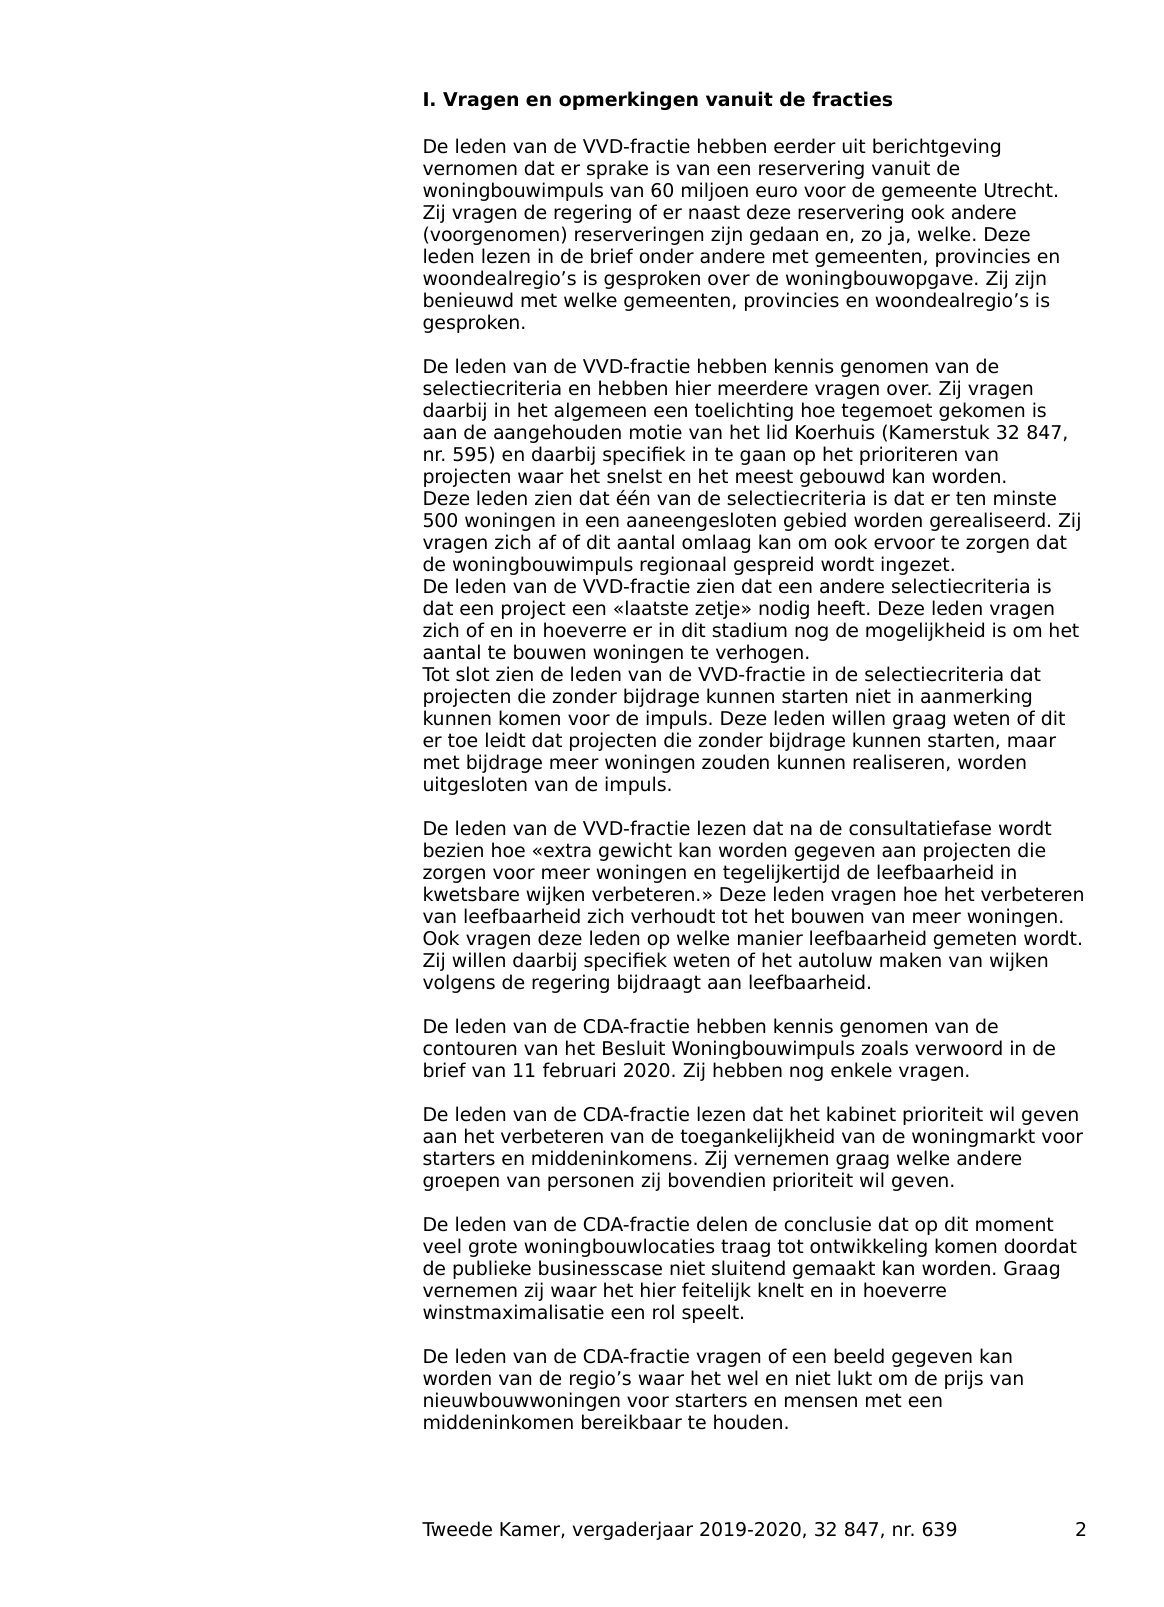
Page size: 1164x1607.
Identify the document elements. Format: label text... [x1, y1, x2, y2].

text Deze leden zien dat één van de selectiecriteria is dat er ten minste 500 woningen in een aaneengesloten gebied worden gerealiseerd. Zij vragen zich af of dit aantal omlaag kan om ook ervoor te zorgen dat de woningbouwimpuls regionaal gespreid wordt ingezet. [422, 488, 1087, 576]
text De leden van de VVD-fractie zien dat een andere selectiecriteria is dat een project een «laatste zetje» nodig heeft. Deze leden vragen zich of en in hoeverre er in dit stadium nog de mogelijkheid is om het aantal te bouwen woningen te verhogen. [422, 576, 1087, 664]
text De leden van de CDA-fractie lezen dat het kabinet prioriteit wil geven aan het verbeteren van de toegankelijkheid van de woningmarkt voor starters en middeninkomens. Zij vernemen graag welke andere groepen van personen zij bovendien prioriteit wil geven. [422, 1104, 1087, 1192]
text De leden van de VVD-fractie lezen dat na de consultatiefase wordt bezien hoe «extra gewicht kan worden gegeven aan projecten die zorgen voor meer woningen en tegelijkertijd de leefbaarheid in kwetsbare wijken verbeteren.» Deze leden vragen hoe het verbeteren van leefbaarheid zich verhoudt tot het bouwen van meer woningen. Ook vragen deze leden op welke manier leefbaarheid gemeten wordt. Zij willen daarbij specifiek weten of het autoluw maken van wijken volgens de regering bijdraagt aan leefbaarheid. [422, 818, 1087, 994]
subtitle I. Vragen en opmerkingen vanuit de fracties [422, 89, 1087, 111]
text Tot slot zien de leden van de VVD-fractie in de selectiecriteria dat projecten die zonder bijdrage kunnen starten niet in aanmerking kunnen komen voor de impuls. Deze leden willen graag weten of dit er toe leidt dat projecten die zonder bijdrage kunnen starten, maar met bijdrage meer woningen zouden kunnen realiseren, worden uitgesloten van de impuls. [422, 664, 1087, 796]
text De leden van de CDA-fractie vragen of een beeld gegeven kan worden van de regio’s waar het wel en niet lukt om de prijs van nieuwbouwwoningen voor starters en mensen met een middeninkomen bereikbaar te houden. [422, 1346, 1087, 1434]
text De leden van de CDA-fractie delen de conclusie dat op dit moment veel grote woningbouwlocaties traag tot ontwikkeling komen doordat de publieke businesscase niet sluitend gemaakt kan worden. Graag vernemen zij waar het hier feitelijk knelt en in hoeverre winstmaximalisatie een rol speelt. [422, 1214, 1087, 1324]
text De leden van de VVD-fractie hebben eerder uit berichtgeving vernomen dat er sprake is van een reservering vanuit de woningbouwimpuls van 60 miljoen euro voor de gemeente Utrecht. Zij vragen de regering of er naast deze reservering ook andere (voorgenomen) reserveringen zijn gedaan en, zo ja, welke. Deze leden lezen in de brief onder andere met gemeenten, provincies en woondealregio’s is gesproken over de woningbouwopgave. Zij zijn benieuwd met welke gemeenten, provincies en woondealregio’s is gesproken. [422, 136, 1087, 334]
text De leden van de VVD-fractie hebben kennis genomen van de selectiecriteria en hebben hier meerdere vragen over. Zij vragen daarbij in het algemeen een toelichting hoe tegemoet gekomen is aan de aangehouden motie van het lid Koerhuis (Kamerstuk 32 847, nr. 595) en daarbij specifiek in te gaan op het prioriteren van projecten waar het snelst en het meest gebouwd kan worden. [422, 356, 1087, 488]
text De leden van de CDA-fractie hebben kennis genomen van de contouren van het Besluit Woningbouwimpuls zoals verwoord in de brief van 11 februari 2020. Zij hebben nog enkele vragen. [422, 1016, 1087, 1082]
